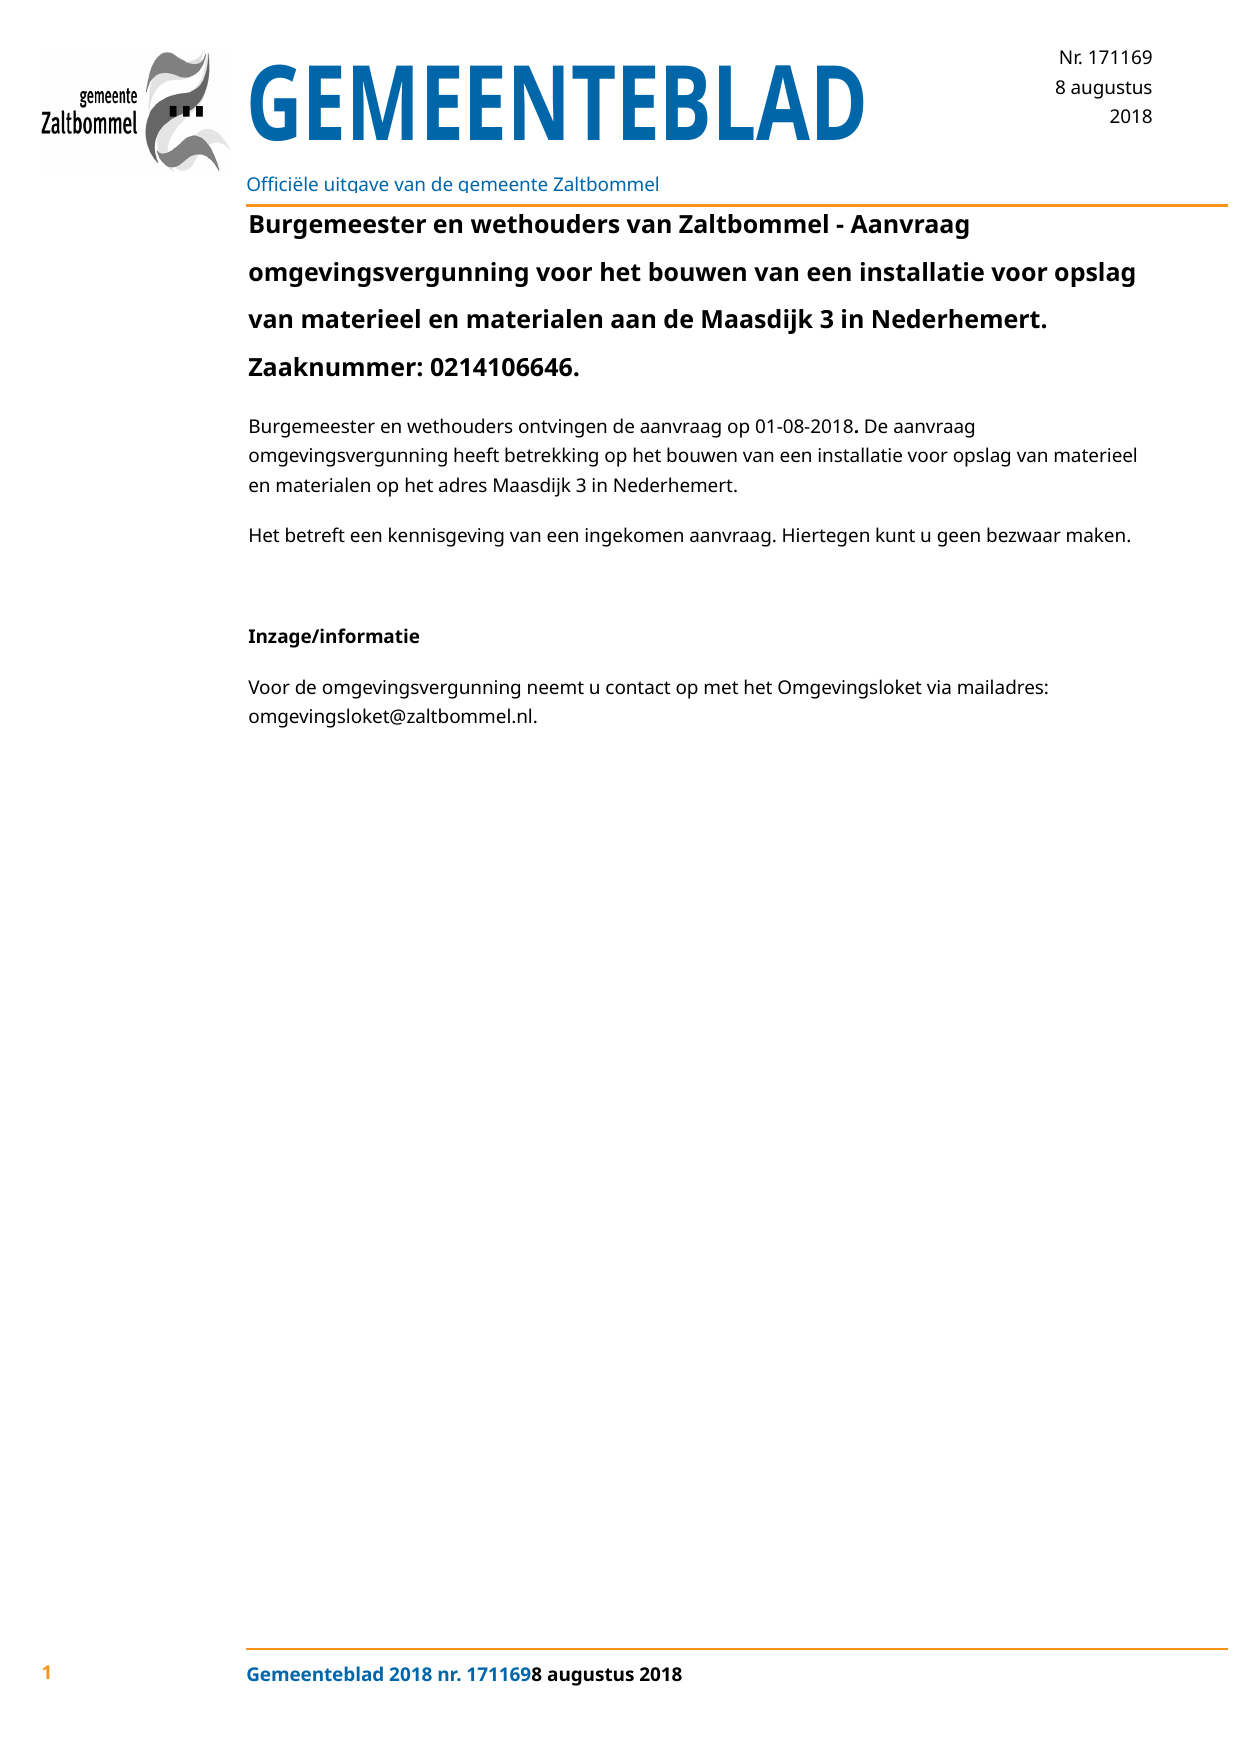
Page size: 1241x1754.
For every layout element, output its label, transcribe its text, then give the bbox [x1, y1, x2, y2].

text Burgemeester en wethouders ontvingen de aanvraag op 01-08-2018. De aanvraag omgevingsvergunning heeft betrekking op het bouwen van een installatie voor opslag van materieel en materialen op het adres Maasdijk 3 in Nederhemert. [248, 413, 1152, 498]
text Het betreft een kennisgeving van een ingekomen aanvraag. Hiertegen kunt u geen bezwaar maken. [248, 523, 1152, 548]
text Voor de omgevingsvergunning neemt u contact op met het Omgevingsloket via mailadres: omgevingsloket@zaltbommel.nl. [248, 674, 1152, 729]
text Burgemeester en wethouders van Zaltbommel - Aanvraag omgevingsvergunning voor het bouwen van een installatie voor opslag van materieel en materialen aan de Maasdijk 3 in Nederhemert. Zaaknummer: 0214106646. [248, 207, 1152, 384]
picture [41, 47, 231, 172]
text Inzage/informatie [248, 623, 1152, 649]
